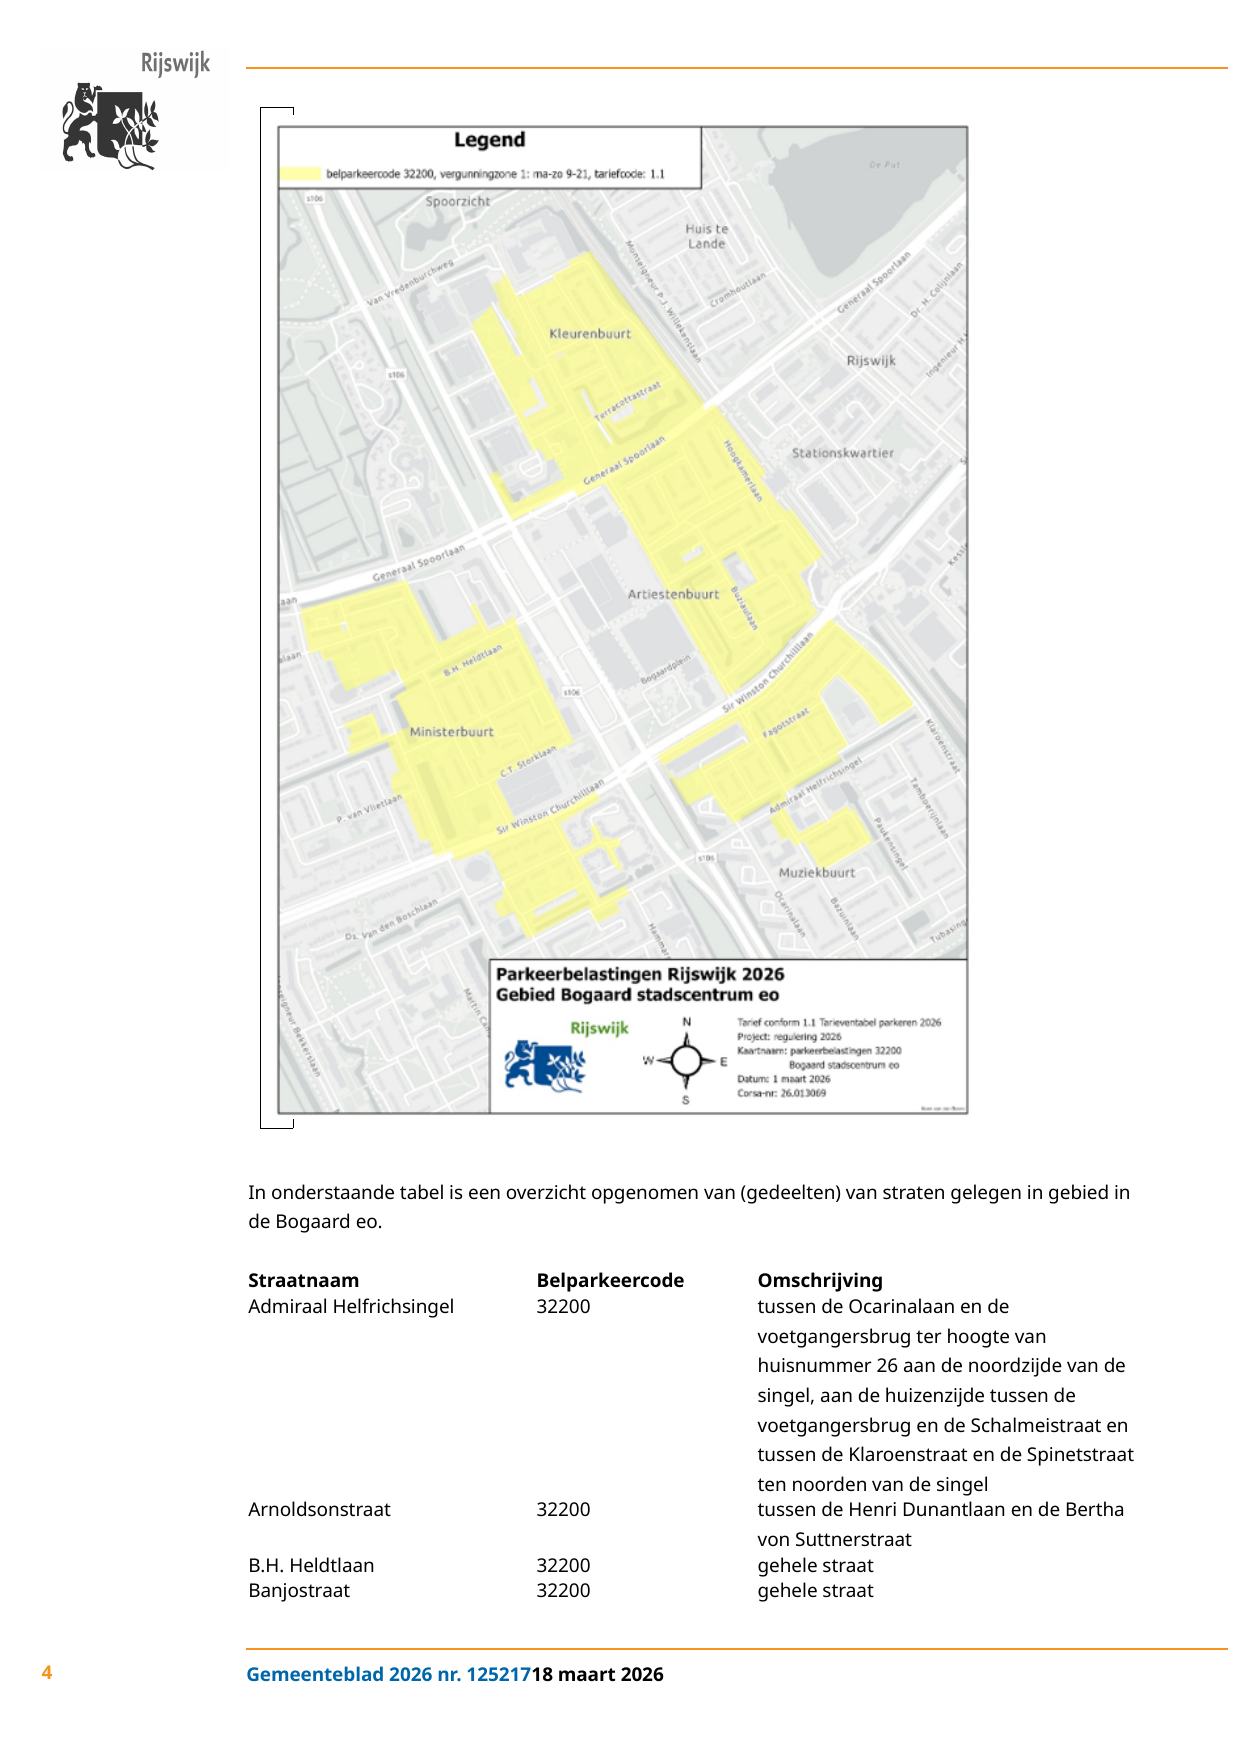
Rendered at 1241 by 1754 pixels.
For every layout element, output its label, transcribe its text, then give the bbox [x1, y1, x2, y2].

table_cell B.H. Heldtlaan [248, 1552, 536, 1578]
table_header Belparkeercode [536, 1268, 757, 1293]
table_cell tussen de Henri Dunantlaan en de Bertha von Suttnerstraat [758, 1497, 1152, 1552]
table_cell 32200 [536, 1578, 757, 1603]
table_cell Banjostraat [248, 1578, 536, 1603]
table_cell Admiraal Helfrichsingel [248, 1294, 536, 1497]
table_cell gehele straat [758, 1578, 1152, 1603]
table_cell tussen de Ocarinalaan en de voetgangersbrug ter hoogte van huisnummer 26 aan de noordzijde van de singel, aan de huizenzijde tussen de voetgangersbrug en de Schalmeistraat en tussen de Klaroenstraat en de Spinetstraat ten noorden van de singel [758, 1294, 1152, 1497]
table_cell 32200 [536, 1497, 757, 1552]
table_cell 32200 [536, 1294, 757, 1497]
table_cell Arnoldsonstraat [248, 1497, 536, 1552]
table_cell gehele straat [758, 1552, 1152, 1578]
table_header Omschrijving [758, 1268, 1152, 1293]
text In onderstaande tabel is een overzicht opgenomen van (gedeelten) van straten gelegen in gebied in de Bogaard eo. [248, 1179, 1152, 1234]
table_cell 32200 [536, 1552, 757, 1578]
picture [268, 115, 978, 1119]
table_header Straatnaam [248, 1268, 536, 1293]
picture [41, 47, 231, 172]
